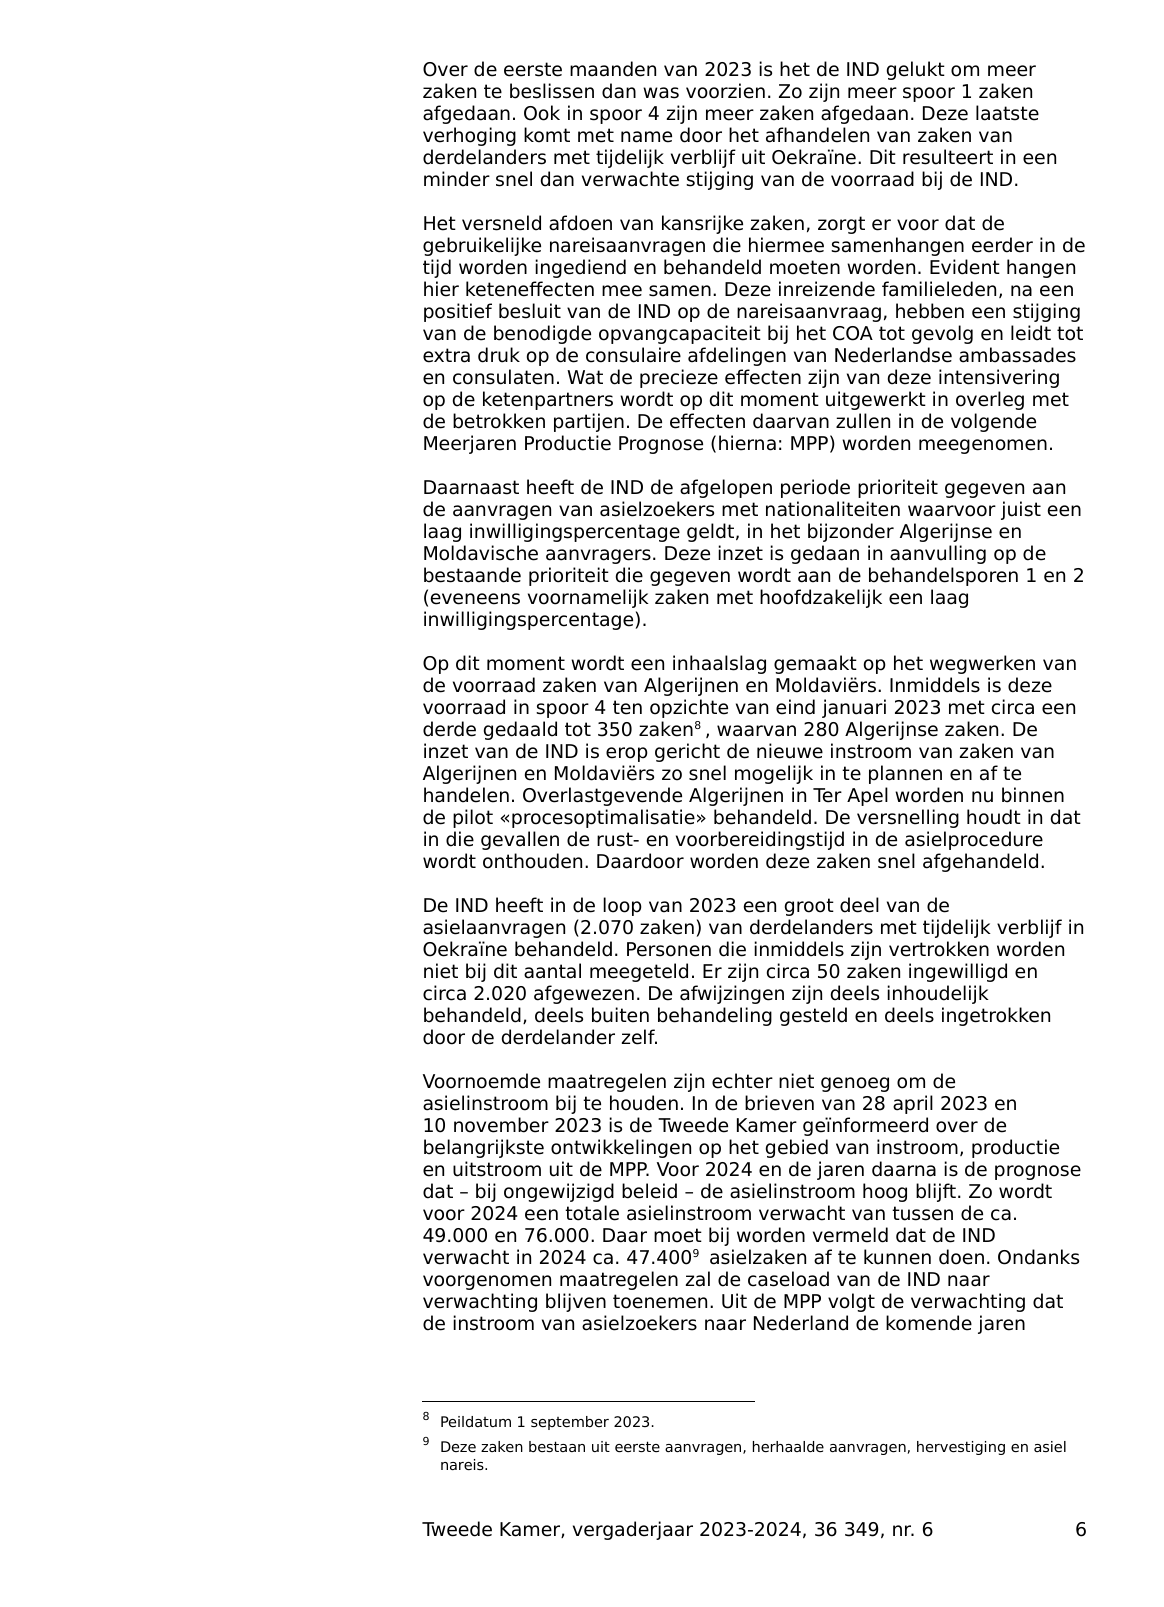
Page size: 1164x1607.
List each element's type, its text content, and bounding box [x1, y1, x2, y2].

text Deze zaken bestaan uit eerste aanvragen, herhaalde aanvragen, hervestiging en asiel nareis. [422, 1435, 1087, 1474]
text Daarnaast heeft de IND de afgelopen periode prioriteit gegeven aan de aanvragen van asielzoekers met nationaliteiten waarvoor juist een laag inwilligingspercentage geldt, in het bijzonder Algerijnse en Moldavische aanvragers. Deze inzet is gedaan in aanvulling op de bestaande prioriteit die gegeven wordt aan de behandelsporen 1 en 2 (eveneens voornamelijk zaken met hoofdzakelijk een laag inwilligingspercentage). [422, 477, 1087, 631]
text Het versneld afdoen van kansrijke zaken, zorgt er voor dat de gebruikelijke nareisaanvragen die hiermee samenhangen eerder in de tijd worden ingediend en behandeld moeten worden. Evident hangen hier keteneffecten mee samen. Deze inreizende familieleden, na een positief besluit van de IND op de nareisaanvraag, hebben een stijging van de benodigde opvangcapaciteit bij het COA tot gevolg en leidt tot extra druk op de consulaire afdelingen van Nederlandse ambassades en consulaten. Wat de precieze effecten zijn van deze intensivering op de ketenpartners wordt op dit moment uitgewerkt in overleg met de betrokken partijen. De effecten daarvan zullen in de volgende Meerjaren Productie Prognose (hierna: MPP) worden meegenomen. [422, 213, 1087, 455]
text Peildatum 1 september 2023. [422, 1410, 1087, 1432]
text Op dit moment wordt een inhaalslag gemaakt op het wegwerken van de voorraad zaken van Algerijnen en Moldaviërs. Inmiddels is deze voorraad in spoor 4 ten opzichte van eind januari 2023 met circa een derde gedaald tot 350 zaken, waarvan 280 Algerijnse zaken. De inzet van de IND is erop gericht de nieuwe instroom van zaken van Algerijnen en Moldaviërs zo snel mogelijk in te plannen en af te handelen. Overlastgevende Algerijnen in Ter Apel worden nu binnen de pilot «procesoptimalisatie» behandeld. De versnelling houdt in dat in die gevallen de rust- en voorbereidingstijd in de asielprocedure wordt onthouden. Daardoor worden deze zaken snel afgehandeld. [422, 653, 1087, 873]
text De IND heeft in de loop van 2023 een groot deel van de asielaanvragen (2.070 zaken) van derdelanders met tijdelijk verblijf in Oekraïne behandeld. Personen die inmiddels zijn vertrokken worden niet bij dit aantal meegeteld. Er zijn circa 50 zaken ingewilligd en circa 2.020 afgewezen. De afwijzingen zijn deels inhoudelijk behandeld, deels buiten behandeling gesteld en deels ingetrokken door de derdelander zelf. [422, 895, 1087, 1049]
text Over de eerste maanden van 2023 is het de IND gelukt om meer zaken te beslissen dan was voorzien. Zo zijn meer spoor 1 zaken afgedaan. Ook in spoor 4 zijn meer zaken afgedaan. Deze laatste verhoging komt met name door het afhandelen van zaken van derdelanders met tijdelijk verblijf uit Oekraïne. Dit resulteert in een minder snel dan verwachte stijging van de voorraad bij de IND. [422, 59, 1087, 191]
text Voornoemde maatregelen zijn echter niet genoeg om de asielinstroom bij te houden. In de brieven van 28 april 2023 en 10 november 2023 is de Tweede Kamer geïnformeerd over de belangrijkste ontwikkelingen op het gebied van instroom, productie en uitstroom uit de MPP. Voor 2024 en de jaren daarna is de prognose dat – bij ongewijzigd beleid – de asielinstroom hoog blijft. Zo wordt voor 2024 een totale asielinstroom verwacht van tussen de ca. 49.000 en 76.000. Daar moet bij worden vermeld dat de IND verwacht in 2024 ca. 47.400 asielzaken af te kunnen doen. Ondanks voorgenomen maatregelen zal de caseload van de IND naar verwachting blijven toenemen. Uit de MPP volgt de verwachting dat de instroom van asielzoekers naar Nederland de komende jaren [422, 1071, 1087, 1335]
